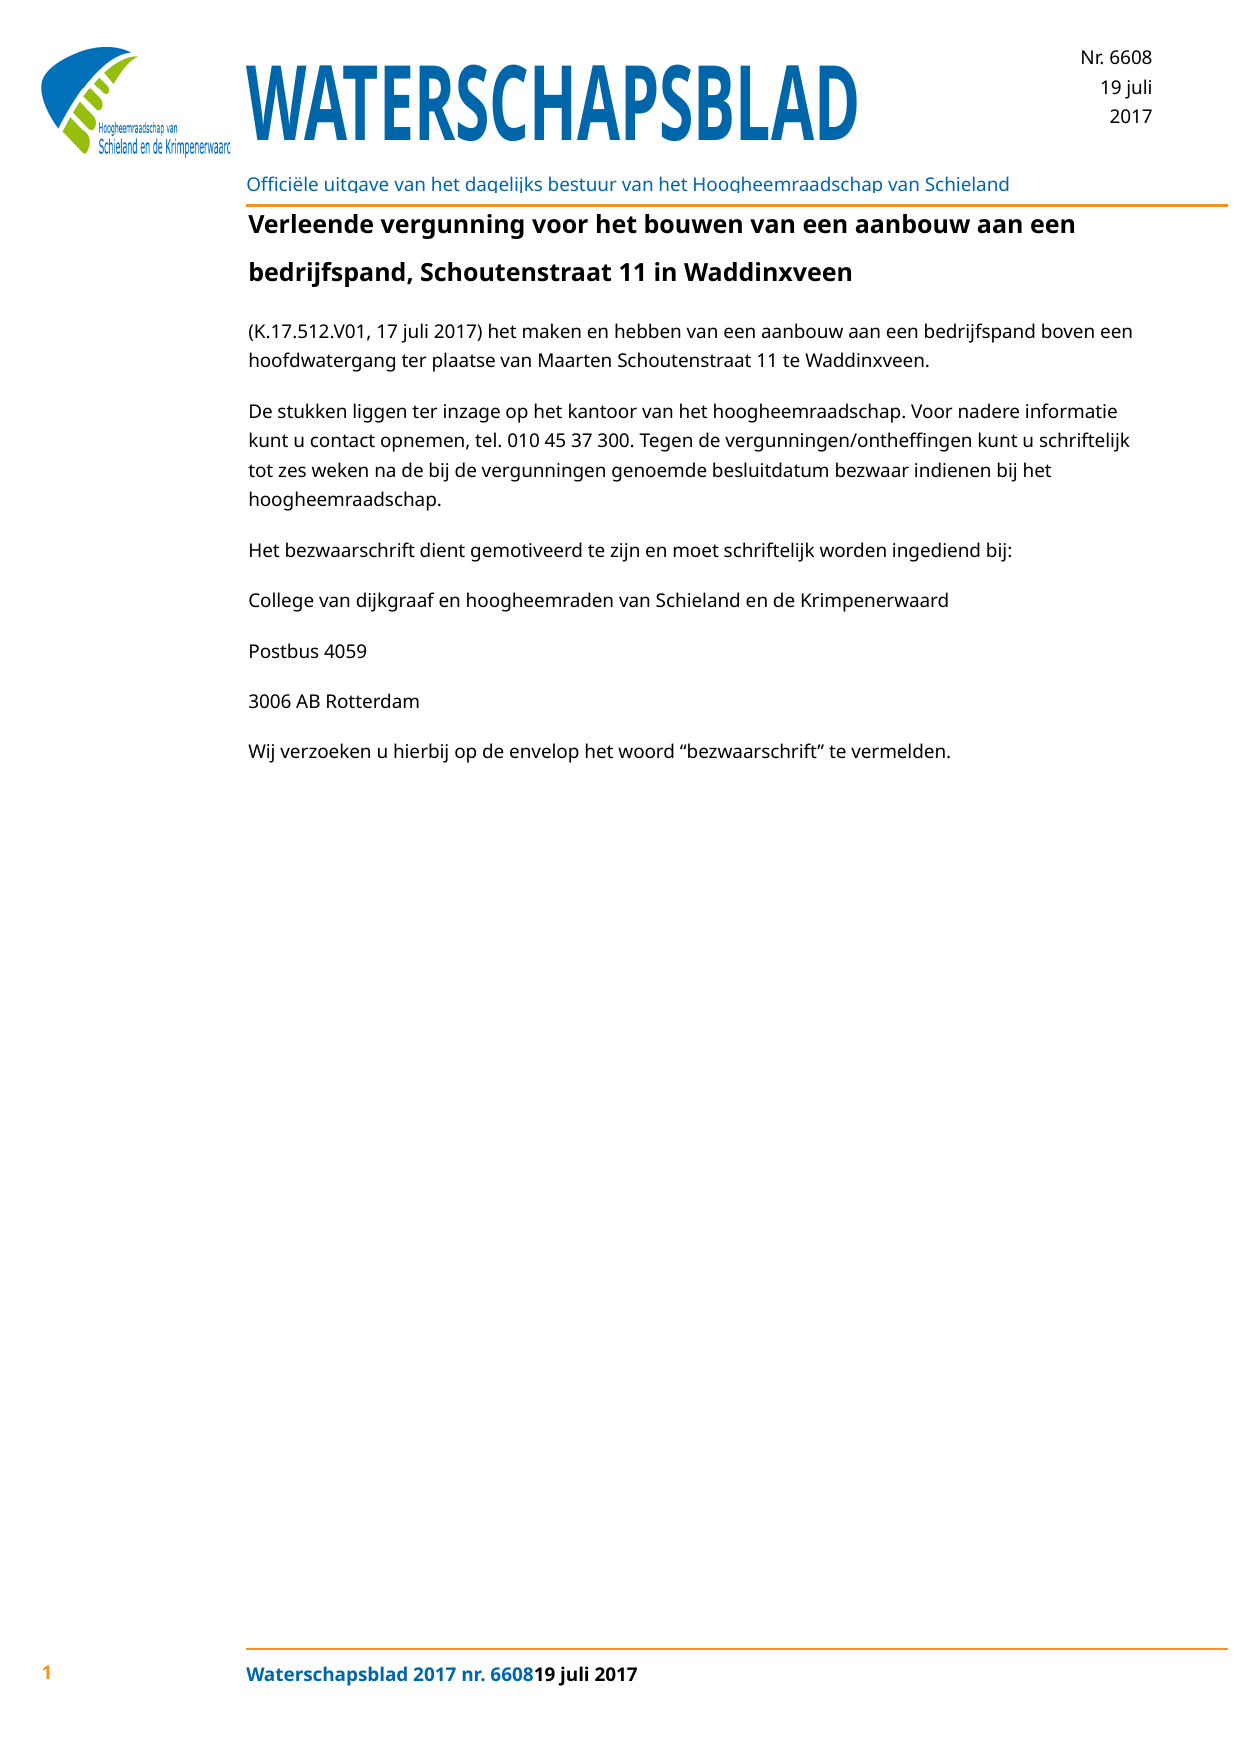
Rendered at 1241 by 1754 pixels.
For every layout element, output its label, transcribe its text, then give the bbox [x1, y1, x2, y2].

text (K.17.512.V01, 17 juli 2017) het maken en hebben van een aanbouw aan een bedrijfspand boven een hoofdwatergang ter plaatse van Maarten Schoutenstraat 11 te Waddinxveen. [248, 318, 1152, 373]
picture [41, 47, 231, 172]
text De stukken liggen ter inzage op het kantoor van het hoogheemraadschap. Voor nadere informatie kunt u contact opnemen, tel. 010 45 37 300. Tegen de vergunningen/ontheffingen kunt u schriftelijk tot zes weken na de bij de vergunningen genoemde besluitdatum bezwaar indienen bij het hoogheemraadschap. [248, 398, 1152, 512]
text College van dijkgraaf en hoogheemraden van Schieland en de Krimpenerwaard [248, 587, 1152, 613]
text Het bezwaarschrift dient gemotiveerd te zijn en moet schriftelijk worden ingediend bij: [248, 537, 1152, 563]
text Postbus 4059 [248, 638, 1152, 664]
text 3006 AB Rotterdam [248, 688, 1152, 714]
text Verleende vergunning voor het bouwen van een aanbouw aan een bedrijfspand, Schoutenstraat 11 in Waddinxveen [248, 207, 1152, 288]
text Wij verzoeken u hierbij op de envelop het woord “bezwaarschrift” te vermelden. [248, 739, 1152, 764]
